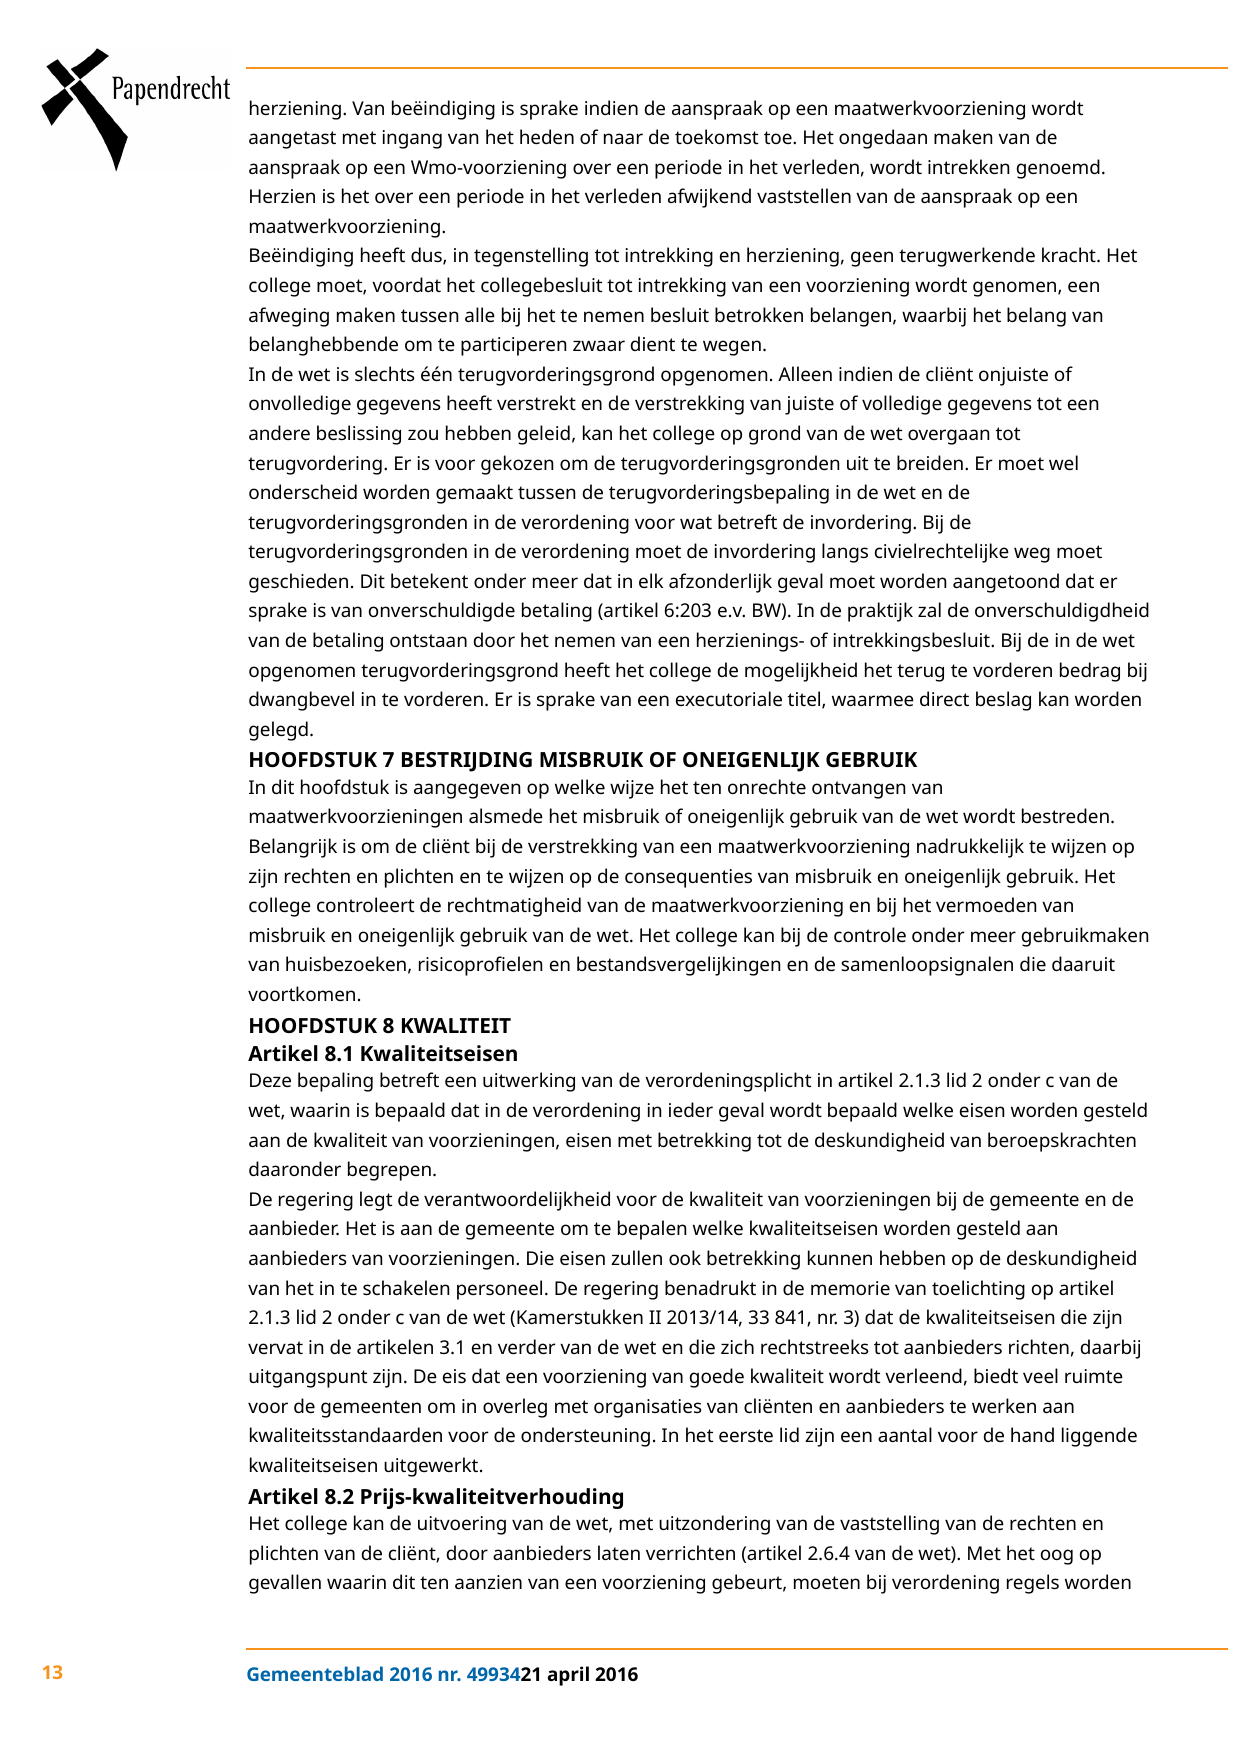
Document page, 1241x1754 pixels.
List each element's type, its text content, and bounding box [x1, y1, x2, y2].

text In de wet is slechts één terugvorderingsgrond opgenomen. Alleen indien de cliënt onjuiste of onvolledige gegevens heeft verstrekt en de verstrekking van juiste of volledige gegevens tot een andere beslissing zou hebben geleid, kan het college op grond van de wet overgaan tot terugvordering. Er is voor gekozen om de terugvorderingsgronden uit te breiden. Er moet wel onderscheid worden gemaakt tussen de terugvorderingsbepaling in de wet en de terugvorderingsgronden in de verordening voor wat betreft de invordering. Bij de terugvorderingsgronden in de verordening moet de invordering langs civielrechtelijke weg moet geschieden. Dit betekent onder meer dat in elk afzonderlijk geval moet worden aangetoond dat er sprake is van onverschuldigde betaling (artikel 6:203 e.v. BW). In de praktijk zal de onverschuldigdheid van de betaling ontstaan door het nemen van een herzienings- of intrekkingsbesluit. Bij de in de wet opgenomen terugvorderingsgrond heeft het college de mogelijkheid het terug te vorderen bedrag bij dwangbevel in te vorderen. Er is sprake van een executoriale titel, waarmee direct beslag kan worden gelegd. [248, 361, 1152, 742]
text Beëindiging heeft dus, in tegenstelling tot intrekking en herziening, geen terugwerkende kracht. Het college moet, voordat het collegebesluit tot intrekking van een voorziening wordt genomen, een afweging maken tussen alle bij het te nemen besluit betrokken belangen, waarbij het belang van belanghebbende om te participeren zwaar dient te wegen. [248, 243, 1152, 357]
text HOOFDSTUK 8 KWALITEIT [248, 1011, 1152, 1039]
text Het college kan de uitvoering van de wet, met uitzondering van de vaststelling van de rechten en plichten van de cliënt, door aanbieders laten verrichten (artikel 2.6.4 van de wet). Met het oog op gevallen waarin dit ten aanzien van een voorziening gebeurt, moeten bij verordening regels worden [248, 1510, 1152, 1595]
text Artikel 8.2 Prijs-kwaliteitverhouding [248, 1482, 1152, 1510]
text Artikel 8.1 Kwaliteitseisen [248, 1039, 1152, 1068]
picture [41, 47, 231, 172]
text HOOFDSTUK 7 BESTRIJDING MISBRUIK OF ONEIGENLIJK GEBRUIK [248, 746, 1152, 774]
text In dit hoofdstuk is aangegeven op welke wijze het ten onrechte ontvangen van maatwerkvoorzieningen alsmede het misbruik of oneigenlijk gebruik van de wet wordt bestreden. Belangrijk is om de cliënt bij de verstrekking van een maatwerkvoorziening nadrukkelijk te wijzen op zijn rechten en plichten en te wijzen op de consequenties van misbruik en oneigenlijk gebruik. Het college controleert de rechtmatigheid van de maatwerkvoorziening en bij het vermoeden van misbruik en oneigenlijk gebruik van de wet. Het college kan bij de controle onder meer gebruikmaken van huisbezoeken, risicoprofielen en bestandsvergelijkingen en de samenloopsignalen die daaruit voortkomen. [248, 774, 1152, 1007]
text Deze bepaling betreft een uitwerking van de verordeningsplicht in artikel 2.1.3 lid 2 onder c van de wet, waarin is bepaald dat in de verordening in ieder geval wordt bepaald welke eisen worden gesteld aan de kwaliteit van voorzieningen, eisen met betrekking tot de deskundigheid van beroepskrachten daaronder begrepen. [248, 1068, 1152, 1182]
text De regering legt de verantwoordelijkheid voor de kwaliteit van voorzieningen bij de gemeente en de aanbieder. Het is aan de gemeente om te bepalen welke kwaliteitseisen worden gesteld aan aanbieders van voorzieningen. Die eisen zullen ook betrekking kunnen hebben op de deskundigheid van het in te schakelen personeel. De regering benadrukt in de memorie van toelichting op artikel 2.1.3 lid 2 onder c van de wet (Kamerstukken II 2013/14, 33 841, nr. 3) dat de kwaliteitseisen die zijn vervat in de artikelen 3.1 en verder van de wet en die zich rechtstreeks tot aanbieders richten, daarbij uitgangspunt zijn. De eis dat een voorziening van goede kwaliteit wordt verleend, biedt veel ruimte voor de gemeenten om in overleg met organisaties van cliënten en aanbieders te werken aan kwaliteitsstandaarden voor de ondersteuning. In het eerste lid zijn een aantal voor de hand liggende kwaliteitseisen uitgewerkt. [248, 1186, 1152, 1478]
text herziening. Van beëindiging is sprake indien de aanspraak op een maatwerkvoorziening wordt aangetast met ingang van het heden of naar de toekomst toe. Het ongedaan maken van de aanspraak op een Wmo-voorziening over een periode in het verleden, wordt intrekken genoemd. Herzien is het over een periode in het verleden afwijkend vaststellen van de aanspraak op een maatwerkvoorziening. [248, 95, 1152, 239]
